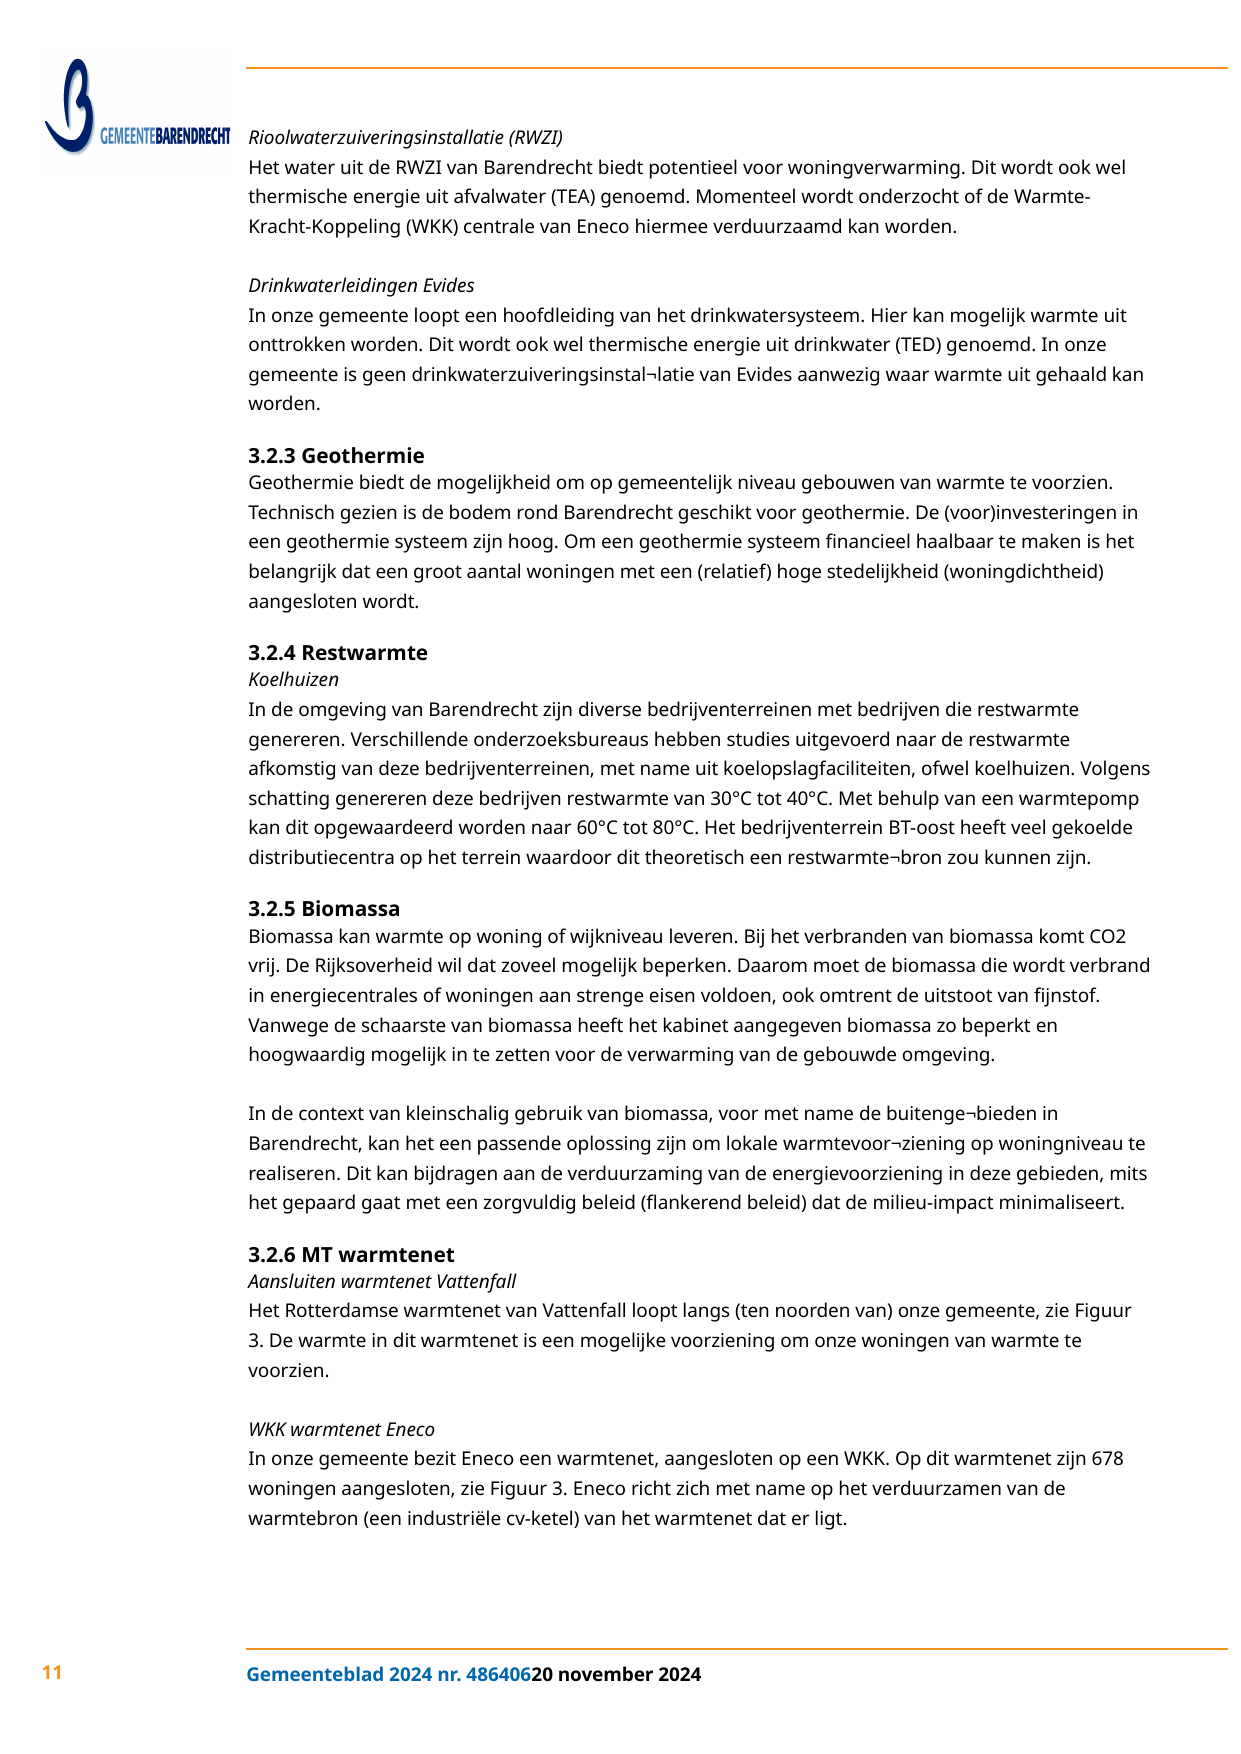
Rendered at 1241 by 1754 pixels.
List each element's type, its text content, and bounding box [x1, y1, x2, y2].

text Rioolwaterzuiveringsinstallatie (RWZI) [248, 124, 1152, 150]
text 3.2.5 Biomassa [248, 894, 1152, 923]
text Aansluiten warmtenet Vattenfall [248, 1268, 1152, 1294]
text Koelhuizen [248, 667, 1152, 692]
text Het water uit de RWZI van Barendrecht biedt potentieel voor woningverwarming. Dit wordt ook wel thermische energie uit afvalwater (TEA) genoemd. Momenteel wordt onderzocht of de Warmte-Kracht-Koppeling (WKK) centrale van Eneco hiermee verduurzaamd kan worden. [248, 154, 1152, 239]
picture [41, 47, 231, 172]
text In onze gemeente loopt een hoofdleiding van het drinkwatersysteem. Hier kan mogelijk warmte uit onttrokken worden. Dit wordt ook wel thermische energie uit drinkwater (TED) genoemd. In onze gemeente is geen drinkwaterzuiveringsinstal¬latie van Evides aanwezig waar warmte uit gehaald kan worden. [248, 302, 1152, 416]
text Het Rotterdamse warmtenet van Vattenfall loopt langs (ten noorden van) onze gemeente, zie Figuur 3. De warmte in dit warmtenet is een mogelijke voorziening om onze woningen van warmte te voorzien. [248, 1298, 1152, 1383]
text 3.2.4 Restwarmte [248, 638, 1152, 667]
text In onze gemeente bezit Eneco een warmtenet, aangesloten op een WKK. Op dit warmtenet zijn 678 woningen aangesloten, zie Figuur 3. Eneco richt zich met name op het verduurzamen van de warmtebron (een industriële cv-ketel) van het warmtenet dat er ligt. [248, 1446, 1152, 1531]
text In de context van kleinschalig gebruik van biomassa, voor met name de buitenge¬bieden in Barendrecht, kan het een passende oplossing zijn om lokale warmtevoor¬ziening op woningniveau te realiseren. Dit kan bijdragen aan de verduurzaming van de energievoorziening in deze gebieden, mits het gepaard gaat met een zorgvuldig beleid (flankerend beleid) dat de milieu-impact minimaliseert. [248, 1101, 1152, 1215]
text 3.2.6 MT warmtenet [248, 1240, 1152, 1268]
text Geothermie biedt de mogelijkheid om op gemeentelijk niveau gebouwen van warmte te voorzien. Technisch gezien is de bodem rond Barendrecht geschikt voor geothermie. De (voor)investeringen in een geothermie systeem zijn hoog. Om een geothermie systeem financieel haalbaar te maken is het belangrijk dat een groot aantal woningen met een (relatief) hoge stedelijkheid (woningdichtheid) aangesloten wordt. [248, 469, 1152, 613]
text WKK warmtenet Eneco [248, 1416, 1152, 1442]
text Drinkwaterleidingen Evides [248, 272, 1152, 298]
text 3.2.3 Geothermie [248, 441, 1152, 469]
text In de omgeving van Barendrecht zijn diverse bedrijventerreinen met bedrijven die restwarmte genereren. Verschillende onderzoeksbureaus hebben studies uitgevoerd naar de restwarmte afkomstig van deze bedrijventerreinen, met name uit koelopslagfaciliteiten, ofwel koelhuizen. Volgens schatting genereren deze bedrijven restwarmte van 30°C tot 40°C. Met behulp van een warmtepomp kan dit opgewaardeerd worden naar 60°C tot 80°C. Het bedrijventerrein BT-oost heeft veel gekoelde distributiecentra op het terrein waardoor dit theoretisch een restwarmte¬bron zou kunnen zijn. [248, 696, 1152, 870]
text Biomassa kan warmte op woning of wijkniveau leveren. Bij het verbranden van biomassa komt CO2 vrij. De Rijksoverheid wil dat zoveel mogelijk beperken. Daarom moet de biomassa die wordt verbrand in energiecentrales of woningen aan strenge eisen voldoen, ook omtrent de uitstoot van fijnstof. Vanwege de schaarste van biomassa heeft het kabinet aangegeven biomassa zo beperkt en hoogwaardig mogelijk in te zetten voor de verwarming van de gebouwde omgeving. [248, 923, 1152, 1067]
